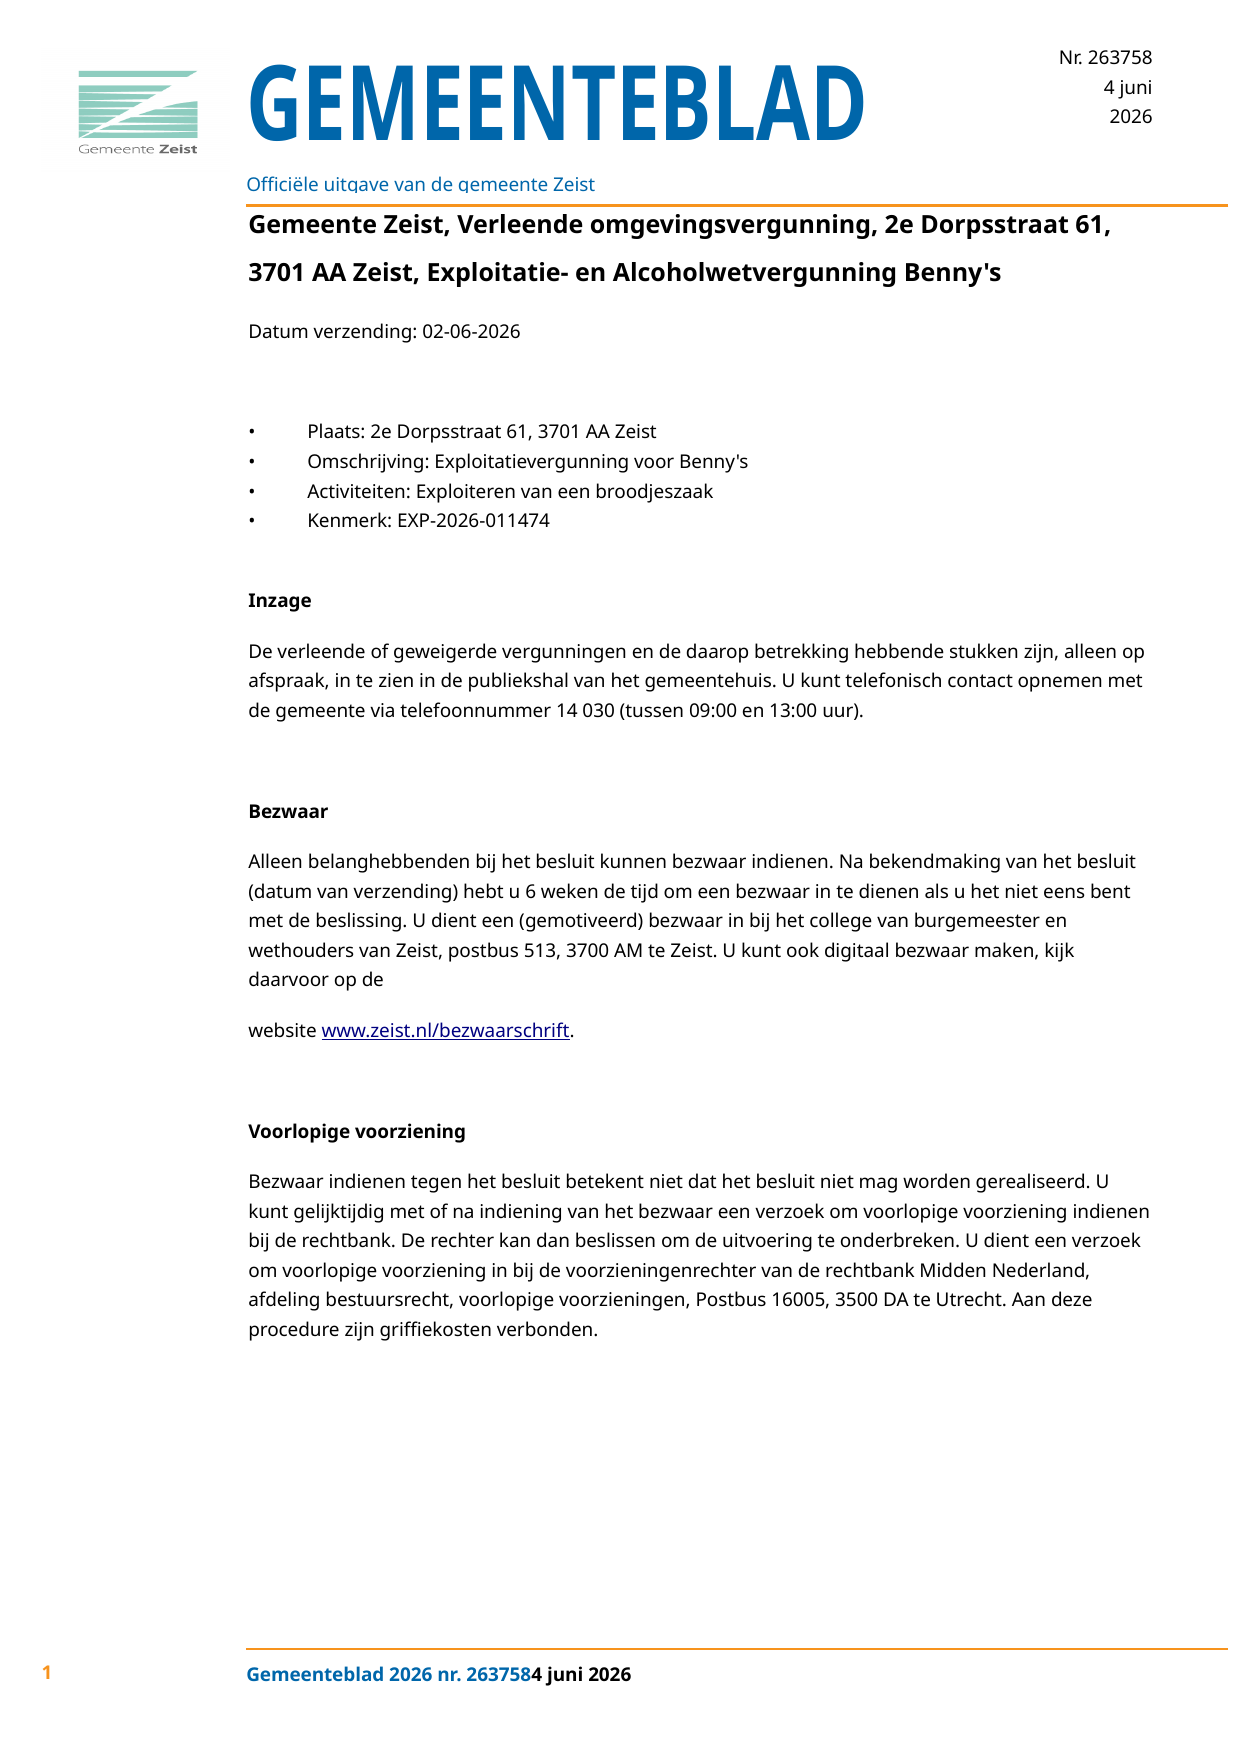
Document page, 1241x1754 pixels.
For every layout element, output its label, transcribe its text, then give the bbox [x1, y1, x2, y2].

text Bezwaar [248, 798, 1152, 824]
text Datum verzending: 02-06-2026 [248, 318, 1152, 344]
text Bezwaar indienen tegen het besluit betekent niet dat het besluit niet mag worden gerealiseerd. U kunt gelijktijdig met of na indiening van het bezwaar een verzoek om voorlopige voorziening indienen bij de rechtbank. De rechter kan dan beslissen om de uitvoering te onderbreken. U dient een verzoek om voorlopige voorziening in bij de voorzieningenrechter van de rechtbank Midden Nederland, afdeling bestuursrecht, voorlopige voorzieningen, Postbus 16005, 3500 DA te Utrecht. Aan deze procedure zijn griffiekosten verbonden. [248, 1168, 1152, 1342]
list Omschrijving: Exploitatievergunning voor Benny's [248, 448, 1152, 474]
text website www.zeist.nl/bezwaarschrift. [248, 1017, 1152, 1043]
text Gemeente Zeist, Verleende omgevingsvergunning, 2e Dorpsstraat 61, 3701 AA Zeist, Exploitatie- en Alcoholwetvergunning Benny's [248, 207, 1152, 288]
text De verleende of geweigerde vergunningen en de daarop betrekking hebbende stukken zijn, alleen op afspraak, in te zien in de publiekshal van het gemeentehuis. U kunt telefonisch contact opnemen met de gemeente via telefoonnummer 14 030 (tussen 09:00 en 13:00 uur). [248, 638, 1152, 723]
picture [41, 47, 231, 172]
list Kenmerk: EXP-2026-011474 [248, 507, 1152, 533]
text Inzage [248, 587, 1152, 613]
list Activiteiten: Exploiteren van een broodjeszaak [248, 478, 1152, 504]
text Alleen belanghebbenden bij het besluit kunnen bezwaar indienen. Na bekendmaking van het besluit (datum van verzending) hebt u 6 weken de tijd om een bezwaar in te dienen als u het niet eens bent met de beslissing. U dient een (gemotiveerd) bezwaar in bij het college van burgemeester en wethouders van Zeist, postbus 513, 3700 AM te Zeist. U kunt ook digitaal bezwaar maken, kijk daarvoor op de [248, 848, 1152, 992]
list Plaats: 2e Dorpsstraat 61, 3701 AA Zeist [248, 419, 1152, 444]
text Voorlopige voorziening [248, 1118, 1152, 1144]
